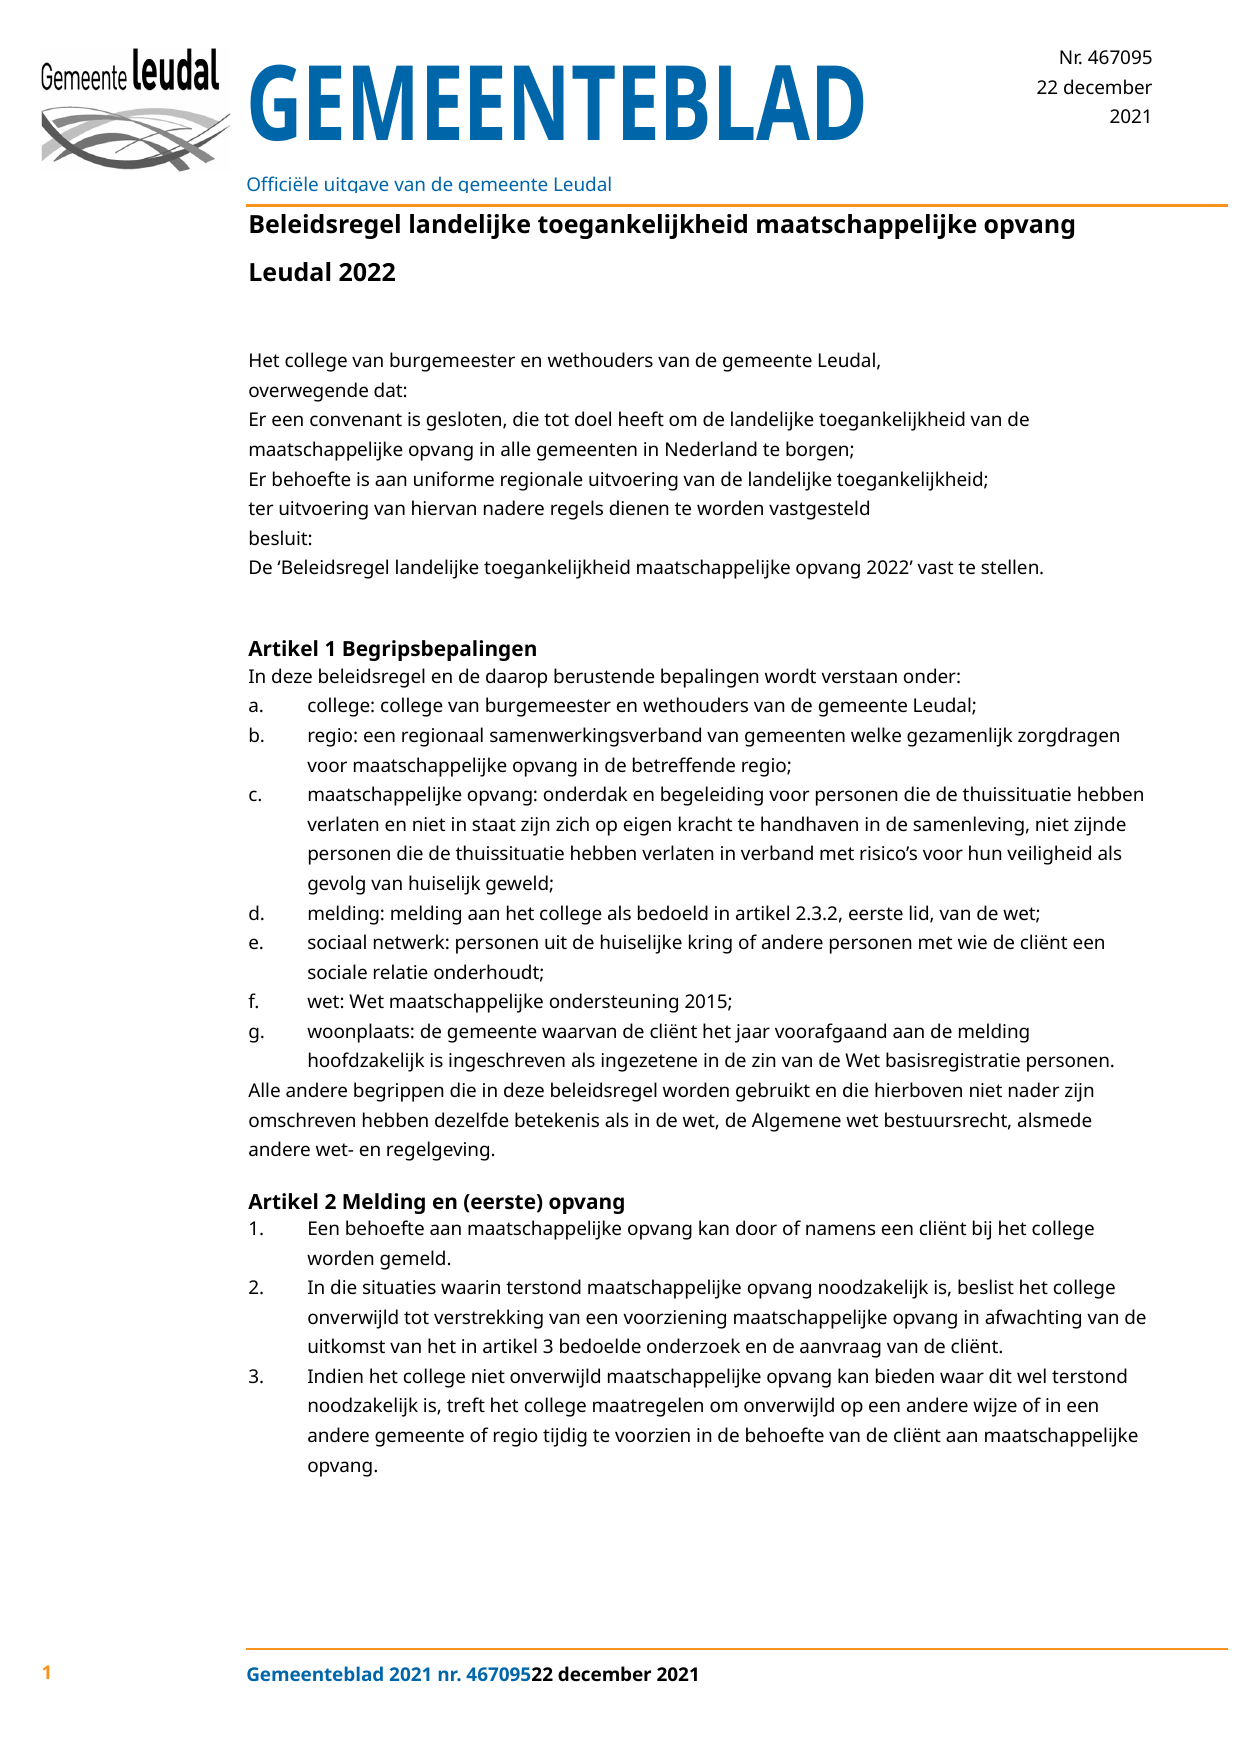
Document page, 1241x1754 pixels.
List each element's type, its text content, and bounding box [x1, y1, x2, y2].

picture [41, 47, 231, 172]
list college: college van burgemeester en wethouders van de gemeente Leudal; [248, 693, 1152, 718]
text Artikel 1 Begripsbepalingen [248, 634, 1152, 663]
text De ‘Beleidsregel landelijke toegankelijkheid maatschappelijke opvang 2022’ vast te stellen. [248, 554, 1152, 580]
list wet: Wet maatschappelijke ondersteuning 2015; [248, 988, 1152, 1014]
list regio: een regionaal samenwerkingsverband van gemeenten welke gezamenlijk zorgdragen voor maatschappelijke opvang in de betreffende regio; [248, 722, 1152, 777]
list Indien het college niet onverwijld maatschappelijke opvang kan bieden waar dit wel terstond noodzakelijk is, treft het college maatregelen om onverwijld op een andere wijze of in een andere gemeente of regio tijdig te voorzien in de behoefte van de cliënt aan maatschappelijke opvang. [248, 1363, 1152, 1478]
text Er behoefte is aan uniforme regionale uitvoering van de landelijke toegankelijkheid; [248, 466, 1152, 492]
text Alle andere begrippen die in deze beleidsregel worden gebruikt en die hierboven niet nader zijn omschreven hebben dezelfde betekenis als in de wet, de Algemene wet bestuursrecht, alsmede andere wet- en regelgeving. [248, 1077, 1152, 1162]
text Het college van burgemeester en wethouders van de gemeente Leudal, [248, 347, 1152, 373]
list In die situaties waarin terstond maatschappelijke opvang noodzakelijk is, beslist het college onverwijld tot verstrekking van een voorziening maatschappelijke opvang in afwachting van de uitkomst van het in artikel 3 bedoelde onderzoek en de aanvraag van de cliënt. [248, 1274, 1152, 1359]
list sociaal netwerk: personen uit de huiselijke kring of andere personen met wie de cliënt een sociale relatie onderhoudt; [248, 929, 1152, 984]
text Er een convenant is gesloten, die tot doel heeft om de landelijke toegankelijkheid van de maatschappelijke opvang in alle gemeenten in Nederland te borgen; [248, 407, 1152, 462]
list maatschappelijke opvang: onderdak en begeleiding voor personen die de thuissituatie hebben verlaten en niet in staat zijn zich op eigen kracht te handhaven in de samenleving, niet zijnde personen die de thuissituatie hebben verlaten in verband met risico’s voor hun veiligheid als gevolg van huiselijk geweld; [248, 781, 1152, 896]
text besluit: [248, 525, 1152, 551]
text In deze beleidsregel en de daarop berustende bepalingen wordt verstaan onder: [248, 663, 1152, 689]
list woonplaats: de gemeente waarvan de cliënt het jaar voorafgaand aan de melding hoofdzakelijk is ingeschreven als ingezetene in de zin van de Wet basisregistratie personen. [248, 1018, 1152, 1073]
text ter uitvoering van hiervan nadere regels dienen te worden vastgesteld [248, 495, 1152, 521]
list Een behoefte aan maatschappelijke opvang kan door of namens een cliënt bij het college worden gemeld. [248, 1215, 1152, 1271]
text Artikel 2 Melding en (eerste) opvang [248, 1187, 1152, 1215]
list melding: melding aan het college als bedoeld in artikel 2.3.2, eerste lid, van de wet; [248, 900, 1152, 925]
text overwegende dat: [248, 377, 1152, 403]
text Beleidsregel landelijke toegankelijkheid maatschappelijke opvang Leudal 2022 [248, 207, 1152, 288]
